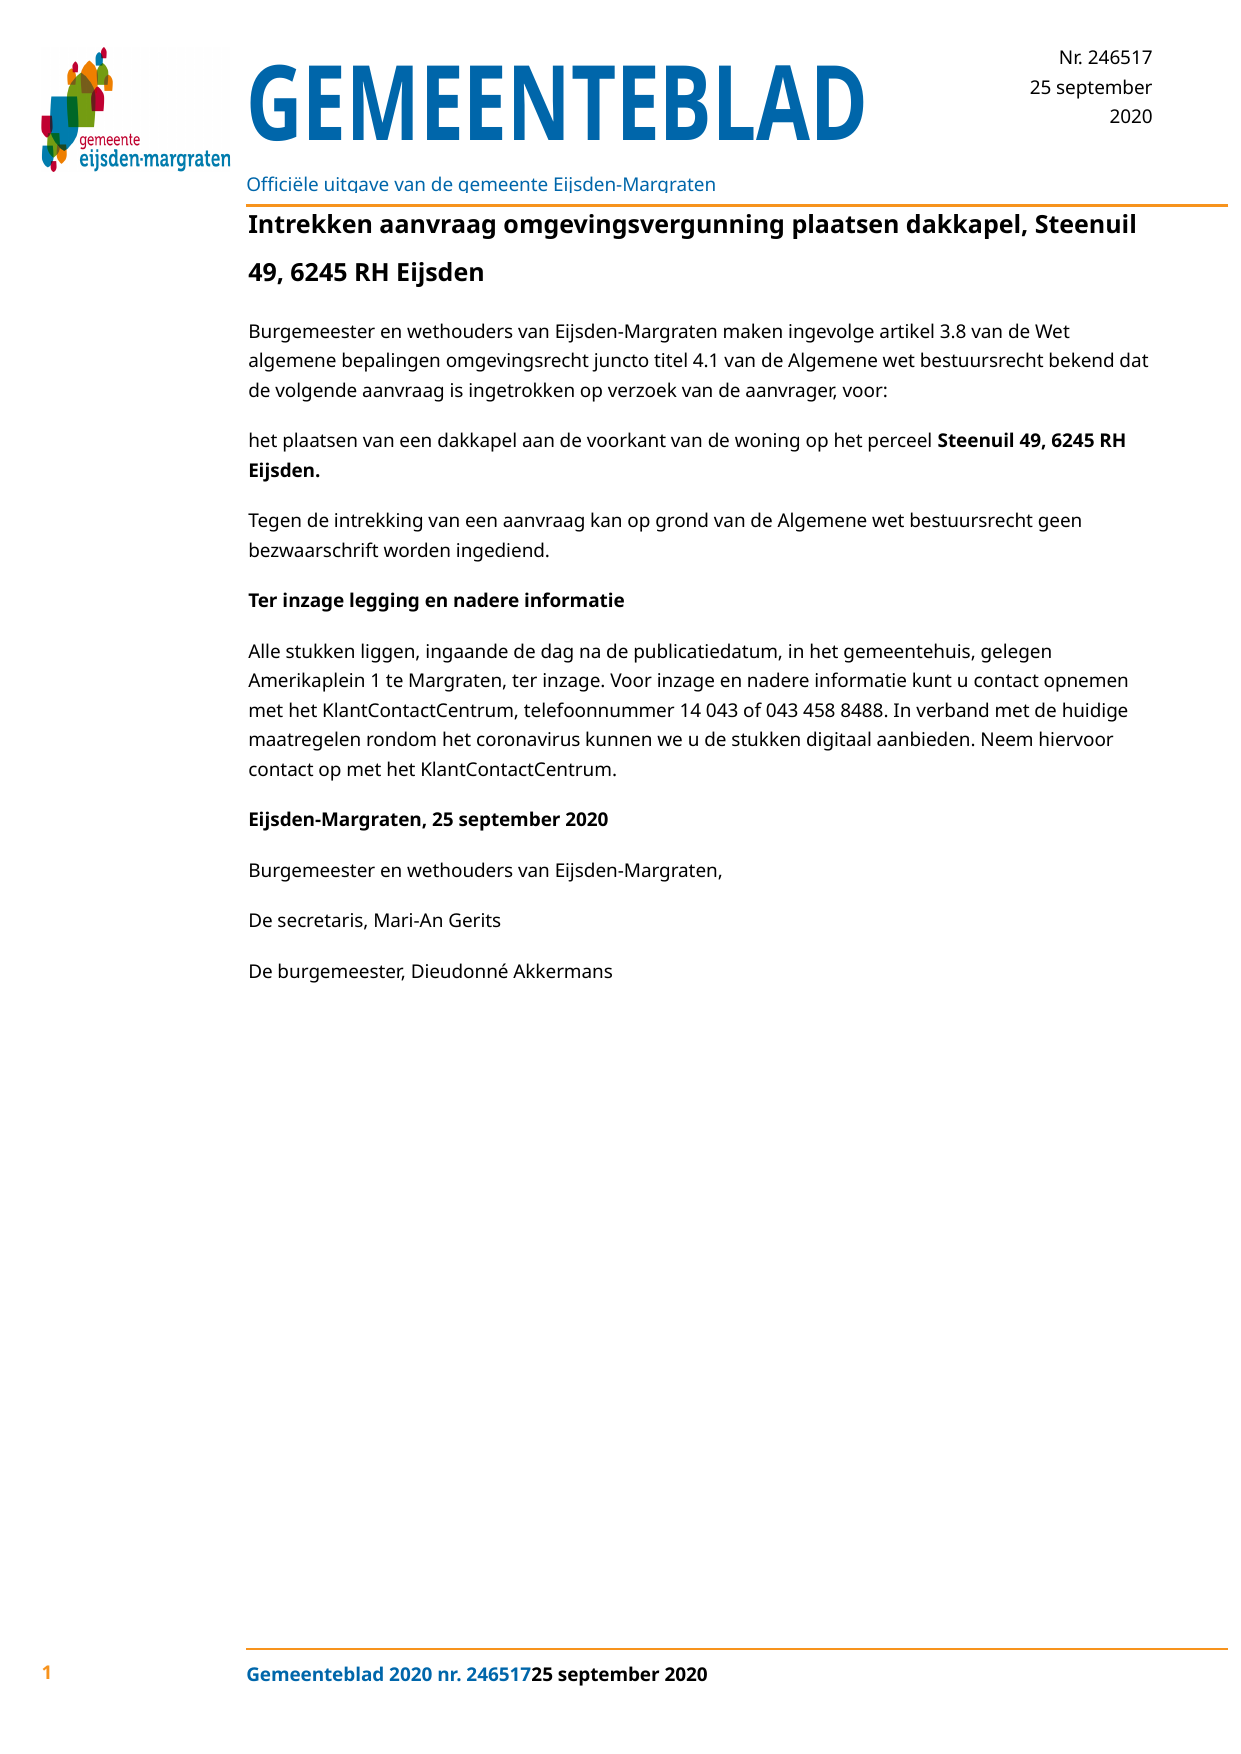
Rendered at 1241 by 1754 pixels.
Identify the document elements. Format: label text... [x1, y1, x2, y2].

text Eijsden-Margraten, 25 september 2020 [248, 807, 1152, 832]
text De secretaris, Mari-An Gerits [248, 907, 1152, 933]
text Tegen de intrekking van een aanvraag kan op grond van de Algemene wet bestuursrecht geen bezwaarschrift worden ingediend. [248, 507, 1152, 563]
text Burgemeester en wethouders van Eijsden-Margraten maken ingevolge artikel 3.8 van de Wet algemene bepalingen omgevingsrecht juncto titel 4.1 van de Algemene wet bestuursrecht bekend dat de volgende aanvraag is ingetrokken op verzoek van de aanvrager, voor: [248, 318, 1152, 403]
text Alle stukken liggen, ingaande de dag na de publicatiedatum, in het gemeentehuis, gelegen Amerikaplein 1 te Margraten, ter inzage. Voor inzage en nadere informatie kunt u contact opnemen met het KlantContactCentrum, telefoonnummer 14 043 of 043 458 8488. In verband met de huidige maatregelen rondom het coronavirus kunnen we u de stukken digitaal aanbieden. Neem hiervoor contact op met het KlantContactCentrum. [248, 638, 1152, 782]
text De burgemeester, Dieudonné Akkermans [248, 958, 1152, 984]
text het plaatsen van een dakkapel aan de voorkant van de woning op het perceel Steenuil 49, 6245 RH Eijsden. [248, 427, 1152, 483]
text Ter inzage legging en nadere informatie [248, 587, 1152, 613]
text Burgemeester en wethouders van Eijsden-Margraten, [248, 857, 1152, 883]
text Intrekken aanvraag omgevingsvergunning plaatsen dakkapel, Steenuil 49, 6245 RH Eijsden [248, 207, 1152, 288]
picture [41, 47, 231, 172]
